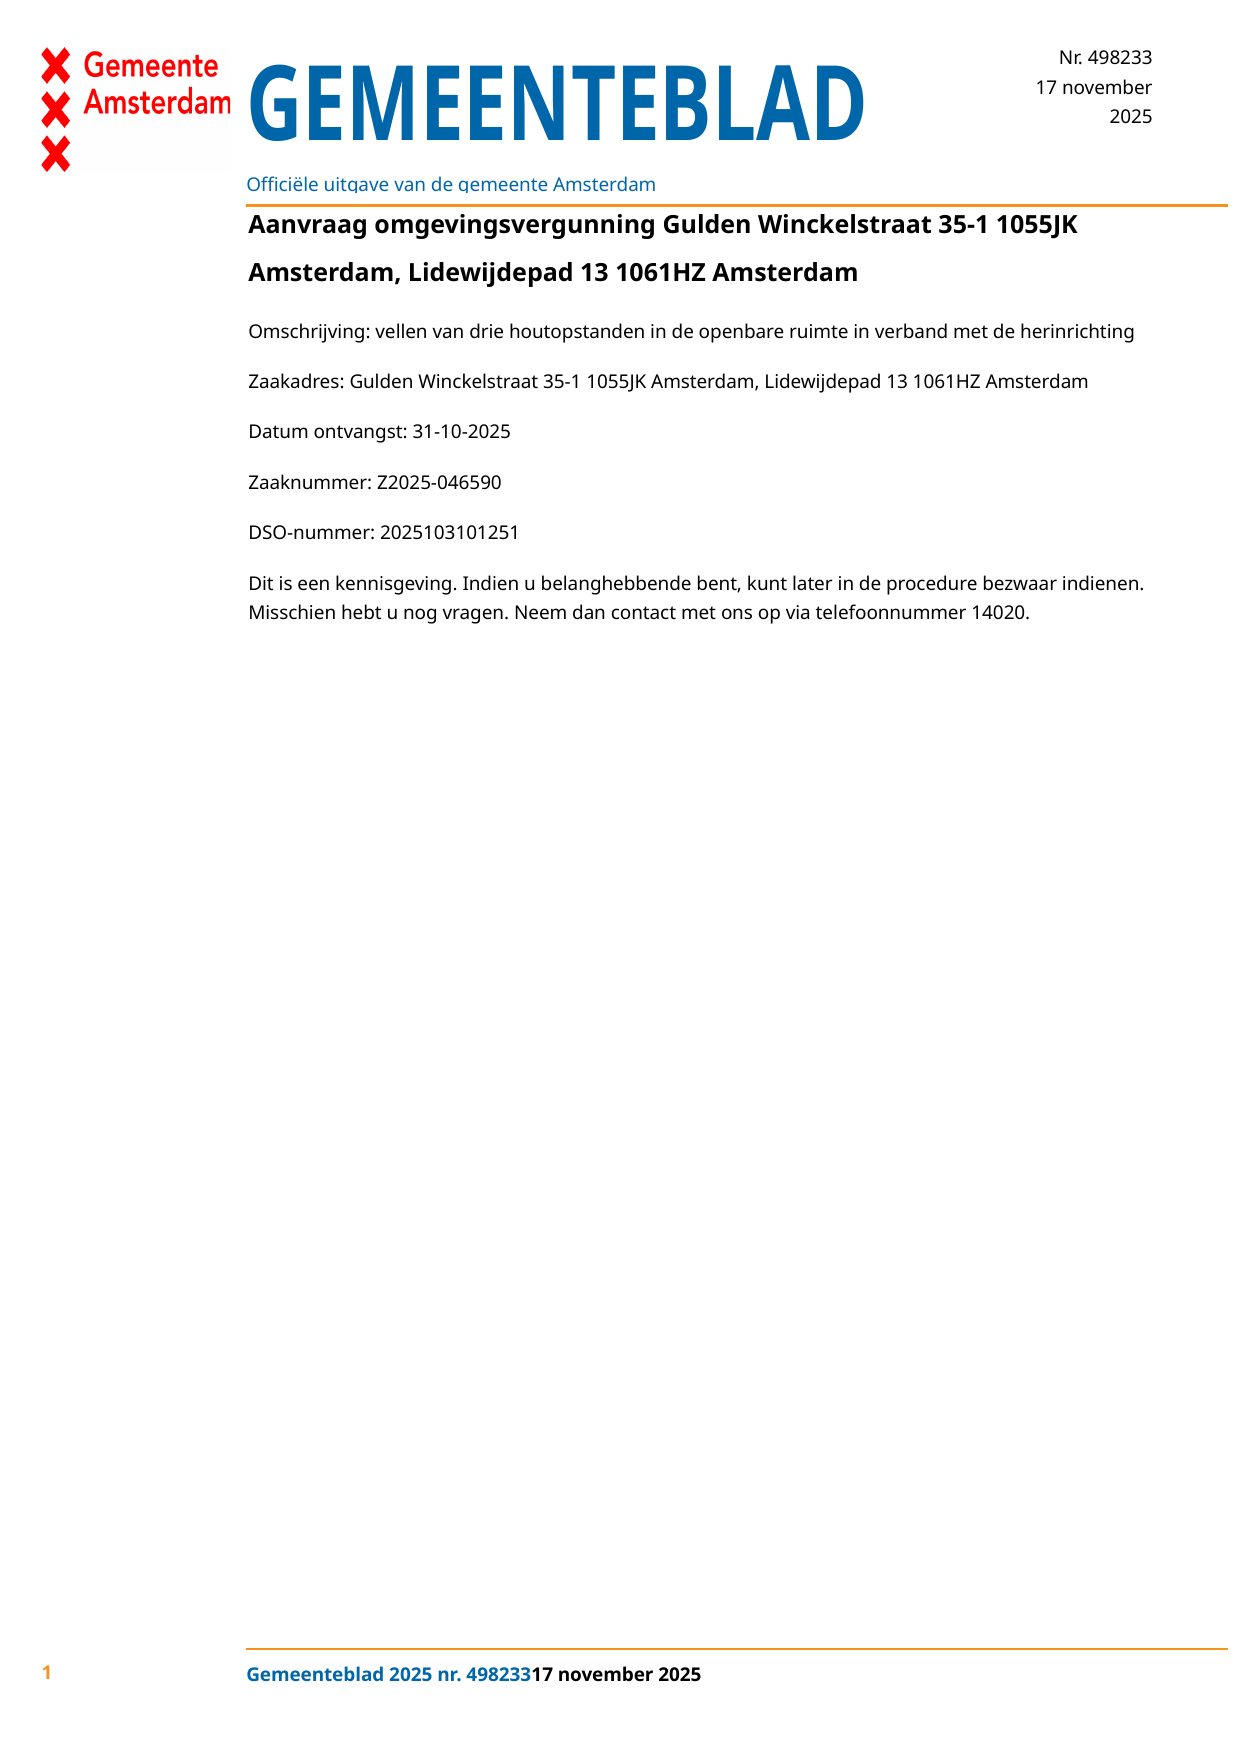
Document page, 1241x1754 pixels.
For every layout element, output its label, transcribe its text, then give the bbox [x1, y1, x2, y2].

text Dit is een kennisgeving. Indien u belanghebbende bent, kunt later in de procedure bezwaar indienen. Misschien hebt u nog vragen. Neem dan contact met ons op via telefoonnummer 14020. [248, 570, 1152, 625]
text Zaaknummer: Z2025-046590 [248, 469, 1152, 495]
picture [41, 47, 231, 172]
text Zaakadres: Gulden Winckelstraat 35-1 1055JK Amsterdam, Lidewijdepad 13 1061HZ Amsterdam [248, 368, 1152, 394]
text DSO-nummer: 2025103101251 [248, 519, 1152, 545]
text Aanvraag omgevingsvergunning Gulden Winckelstraat 35-1 1055JK Amsterdam, Lidewijdepad 13 1061HZ Amsterdam [248, 207, 1152, 288]
text Omschrijving: vellen van drie houtopstanden in de openbare ruimte in verband met de herinrichting [248, 318, 1152, 344]
text Datum ontvangst: 31-10-2025 [248, 419, 1152, 444]
